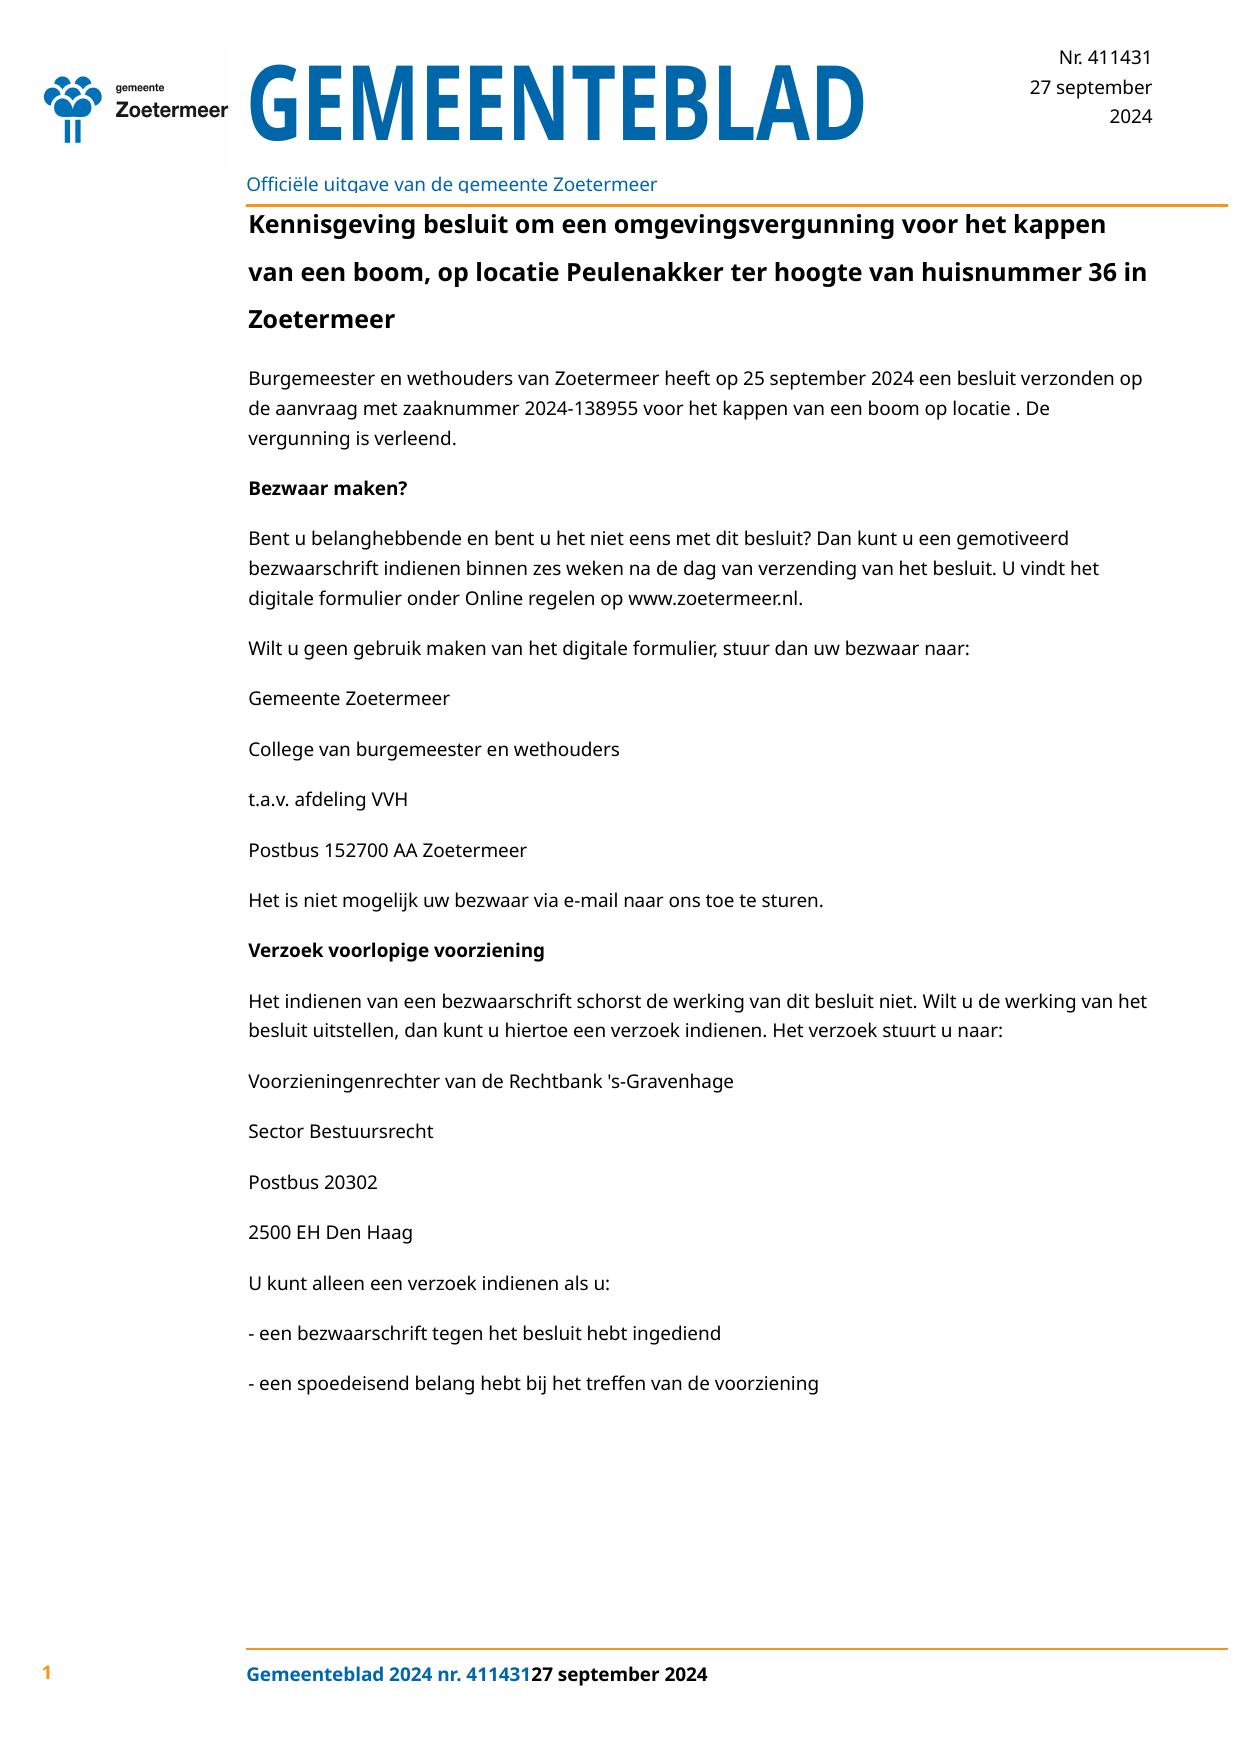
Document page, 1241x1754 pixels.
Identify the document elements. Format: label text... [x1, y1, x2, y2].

text Gemeente Zoetermeer [248, 686, 1152, 711]
text Voorzieningenrechter van de Rechtbank 's-Gravenhage [248, 1068, 1152, 1094]
text - een bezwaarschrift tegen het besluit hebt ingediend [248, 1320, 1152, 1346]
text College van burgemeester en wethouders [248, 736, 1152, 762]
text Postbus 152700 AA Zoetermeer [248, 837, 1152, 862]
text Verzoek voorlopige voorziening [248, 938, 1152, 963]
text U kunt alleen een verzoek indienen als u: [248, 1270, 1152, 1295]
text t.a.v. afdeling VVH [248, 786, 1152, 812]
text Bent u belanghebbende en bent u het niet eens met dit besluit? Dan kunt u een gemotiveerd bezwaarschrift indienen binnen zes weken na de dag van verzending van het besluit. U vindt het digitale formulier onder Online regelen op www.zoetermeer.nl. [248, 526, 1152, 610]
text Het is niet mogelijk uw bezwaar via e-mail naar ons toe te sturen. [248, 887, 1152, 913]
text Kennisgeving besluit om een omgevingsvergunning voor het kappen van een boom, op locatie Peulenakker ter hoogte van huisnummer 36 in Zoetermeer [248, 207, 1152, 336]
text 2500 EH Den Haag [248, 1219, 1152, 1245]
text Het indienen van een bezwaarschrift schorst de werking van dit besluit niet. Wilt u de werking van het besluit uitstellen, dan kunt u hiertoe een verzoek indienen. Het verzoek stuurt u naar: [248, 988, 1152, 1043]
text Sector Bestuursrecht [248, 1118, 1152, 1144]
text Burgemeester en wethouders van Zoetermeer heeft op 25 september 2024 een besluit verzonden op de aanvraag met zaaknummer 2024-138955 voor het kappen van een boom op locatie . De vergunning is verleend. [248, 366, 1152, 450]
picture [41, 47, 231, 172]
text Postbus 20302 [248, 1169, 1152, 1194]
text Wilt u geen gebruik maken van het digitale formulier, stuur dan uw bezwaar naar: [248, 635, 1152, 661]
text - een spoedeisend belang hebt bij het treffen van de voorziening [248, 1371, 1152, 1396]
text Bezwaar maken? [248, 475, 1152, 501]
